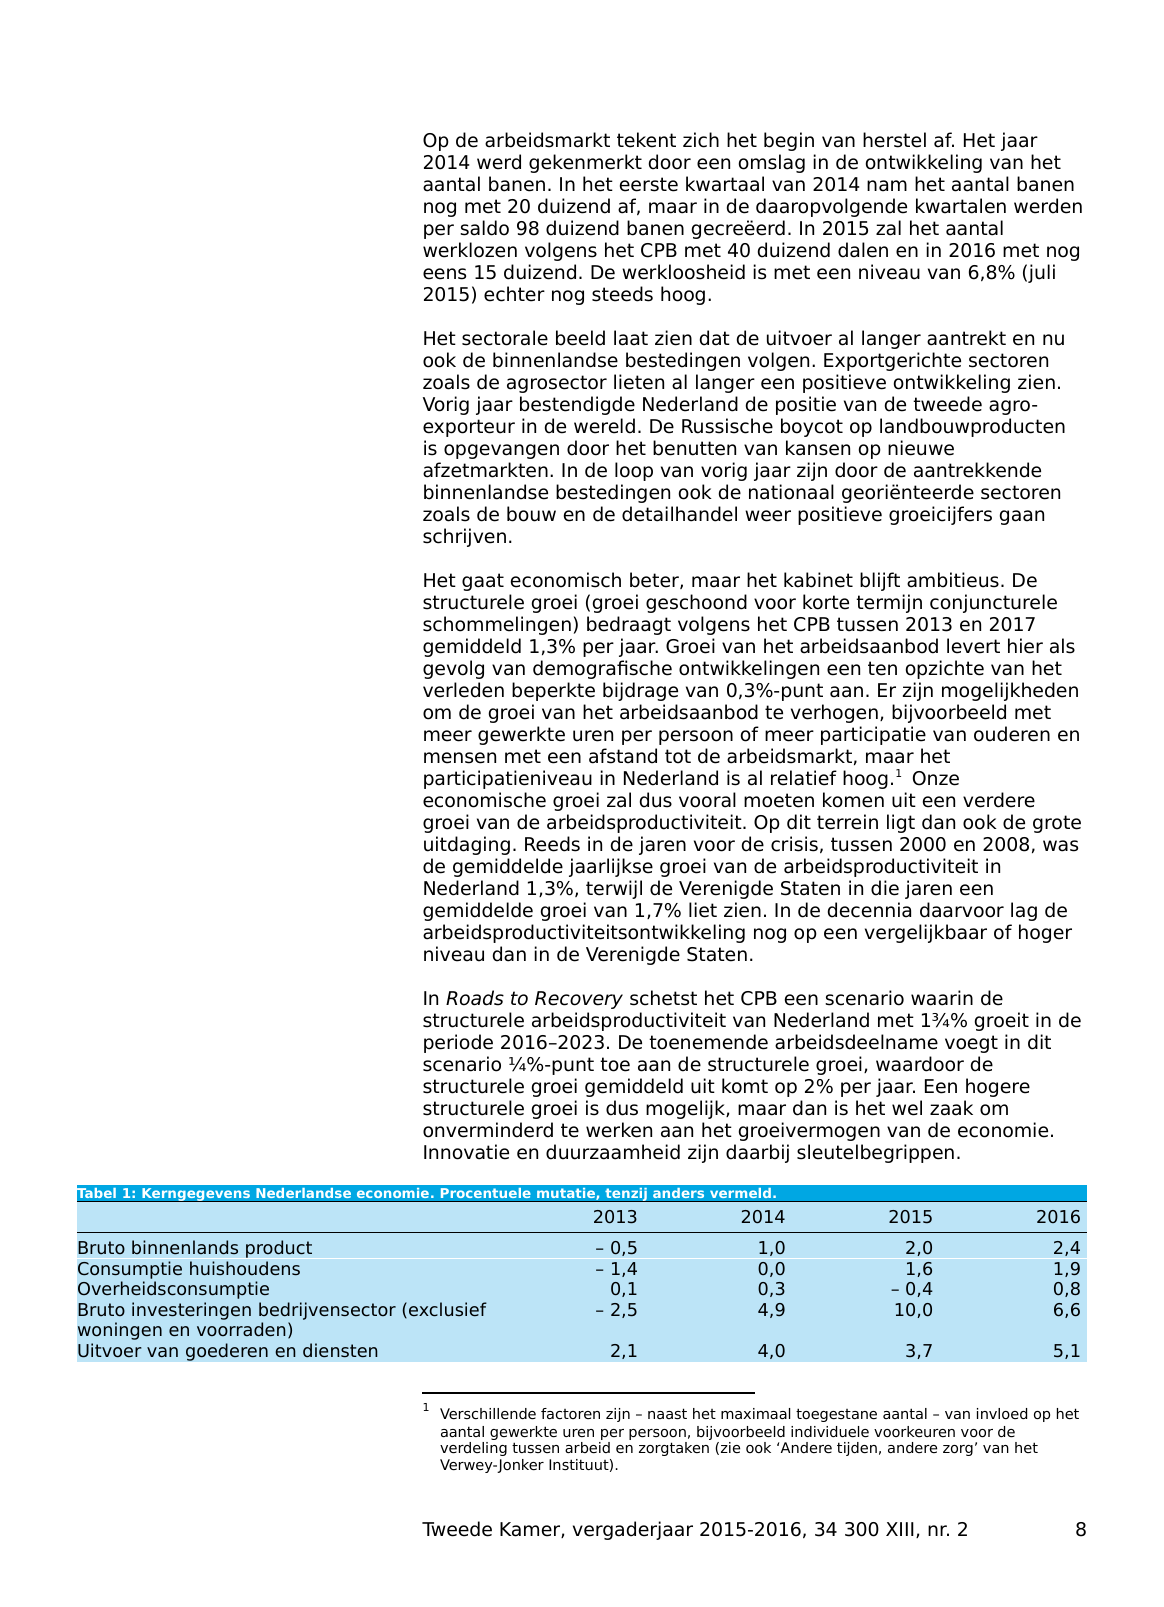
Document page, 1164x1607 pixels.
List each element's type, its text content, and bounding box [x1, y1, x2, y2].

table_cell 5,1 [939, 1341, 1087, 1362]
table_cell 10,0 [791, 1300, 939, 1341]
text Op de arbeidsmarkt tekent zich het begin van herstel af. Het jaar 2014 werd gekenmerkt door een omslag in de ontwikkeling van het aantal banen. In het eerste kwartaal van 2014 nam het aantal banen nog met 20 duizend af, maar in de daaropvolgende kwartalen werden per saldo 98 duizend banen gecreëerd. In 2015 zal het aantal werklozen volgens het CPB met 40 duizend dalen en in 2016 met nog eens 15 duizend. De werkloosheid is met een niveau van 6,8% (juli 2015) echter nog steeds hoog. [422, 130, 1087, 306]
table_cell 1,9 [939, 1259, 1087, 1279]
text In Roads to Recovery schetst het CPB een scenario waarin de structurele arbeidsproductiviteit van Nederland met 1¾% groeit in de periode 2016–2023. De toenemende arbeidsdeelname voegt in dit scenario ¼%-punt toe aan de structurele groei, waardoor de structurele groei gemiddeld uit komt op 2% per jaar. Een hogere structurele groei is dus mogelijk, maar dan is het wel zaak om onverminderd te werken aan het groeivermogen van de economie. Innovatie en duurzaamheid zijn daarbij sleutelbegrippen. [422, 988, 1087, 1163]
table_cell [77, 1202, 496, 1232]
table_cell Overheidsconsumptie [77, 1279, 496, 1300]
table_cell 2014 [644, 1202, 791, 1232]
table_cell 2015 [791, 1202, 939, 1232]
table_cell – 2,5 [496, 1300, 644, 1341]
table_cell 1,0 [644, 1233, 791, 1258]
table_cell Bruto investeringen bedrijvensector (exclusief woningen en voorraden) [77, 1300, 496, 1341]
table_cell 0,0 [644, 1259, 791, 1279]
table_cell – 0,4 [791, 1279, 939, 1300]
text Het sectorale beeld laat zien dat de uitvoer al langer aantrekt en nu ook de binnenlandse bestedingen volgen. Exportgerichte sectoren zoals de agrosector lieten al langer een positieve ontwikkeling zien. Vorig jaar bestendigde Nederland de positie van de tweede agro-exporteur in de wereld. De Russische boycot op landbouwproducten is opgevangen door het benutten van kansen op nieuwe afzetmarkten. In de loop van vorig jaar zijn door de aantrekkende binnenlandse bestedingen ook de nationaal georiënteerde sectoren zoals de bouw en de detailhandel weer positieve groeicijfers gaan schrijven. [422, 328, 1087, 548]
table_cell 2013 [496, 1202, 644, 1232]
table_cell 2,1 [496, 1341, 644, 1362]
table_header Tabel 1: Kerngegevens Nederlandse economie. Procentuele mutatie, tenzij anders vermeld. [77, 1185, 1087, 1201]
table_cell – 1,4 [496, 1259, 644, 1279]
table_cell 2,4 [939, 1233, 1087, 1258]
table_cell 6,6 [939, 1300, 1087, 1341]
table_cell 2016 [939, 1202, 1087, 1232]
text Verschillende factoren zijn – naast het maximaal toegestane aantal – van invloed op het aantal gewerkte uren per persoon, bijvoorbeeld individuele voorkeuren voor de verdeling tussen arbeid en zorgtaken (zie ook ‘Andere tijden, andere zorg’ van het Verwey-Jonker Instituut). [422, 1402, 1087, 1474]
table_cell Uitvoer van goederen en diensten [77, 1341, 496, 1362]
table_cell 4,9 [644, 1300, 791, 1341]
table_cell 2,0 [791, 1233, 939, 1258]
table_cell 0,8 [939, 1279, 1087, 1300]
table_cell – 0,5 [496, 1233, 644, 1258]
table_cell 1,6 [791, 1259, 939, 1279]
table_cell 3,7 [791, 1341, 939, 1362]
table_cell Consumptie huishoudens [77, 1259, 496, 1279]
table_cell 4,0 [644, 1341, 791, 1362]
table_cell 0,3 [644, 1279, 791, 1300]
text Het gaat economisch beter, maar het kabinet blijft ambitieus. De structurele groei (groei geschoond voor korte termijn conjuncturele schommelingen) bedraagt volgens het CPB tussen 2013 en 2017 gemiddeld 1,3% per jaar. Groei van het arbeidsaanbod levert hier als gevolg van demografische ontwikkelingen een ten opzichte van het verleden beperkte bijdrage van 0,3%-punt aan. Er zijn mogelijkheden om de groei van het arbeidsaanbod te verhogen, bijvoorbeeld met meer gewerkte uren per persoon of meer participatie van ouderen en mensen met een afstand tot de arbeidsmarkt, maar het participatieniveau in Nederland is al relatief hoog. Onze economische groei zal dus vooral moeten komen uit een verdere groei van de arbeidsproductiviteit. Op dit terrein ligt dan ook de grote uitdaging. Reeds in de jaren voor de crisis, tussen 2000 en 2008, was de gemiddelde jaarlijkse groei van de arbeidsproductiviteit in Nederland 1,3%, terwijl de Verenigde Staten in die jaren een gemiddelde groei van 1,7% liet zien. In de decennia daarvoor lag de arbeidsproductiviteitsontwikkeling nog op een vergelijkbaar of hoger niveau dan in de Verenigde Staten. [422, 570, 1087, 966]
table_cell 0,1 [496, 1279, 644, 1300]
table_cell Bruto binnenlands product [77, 1233, 496, 1258]
